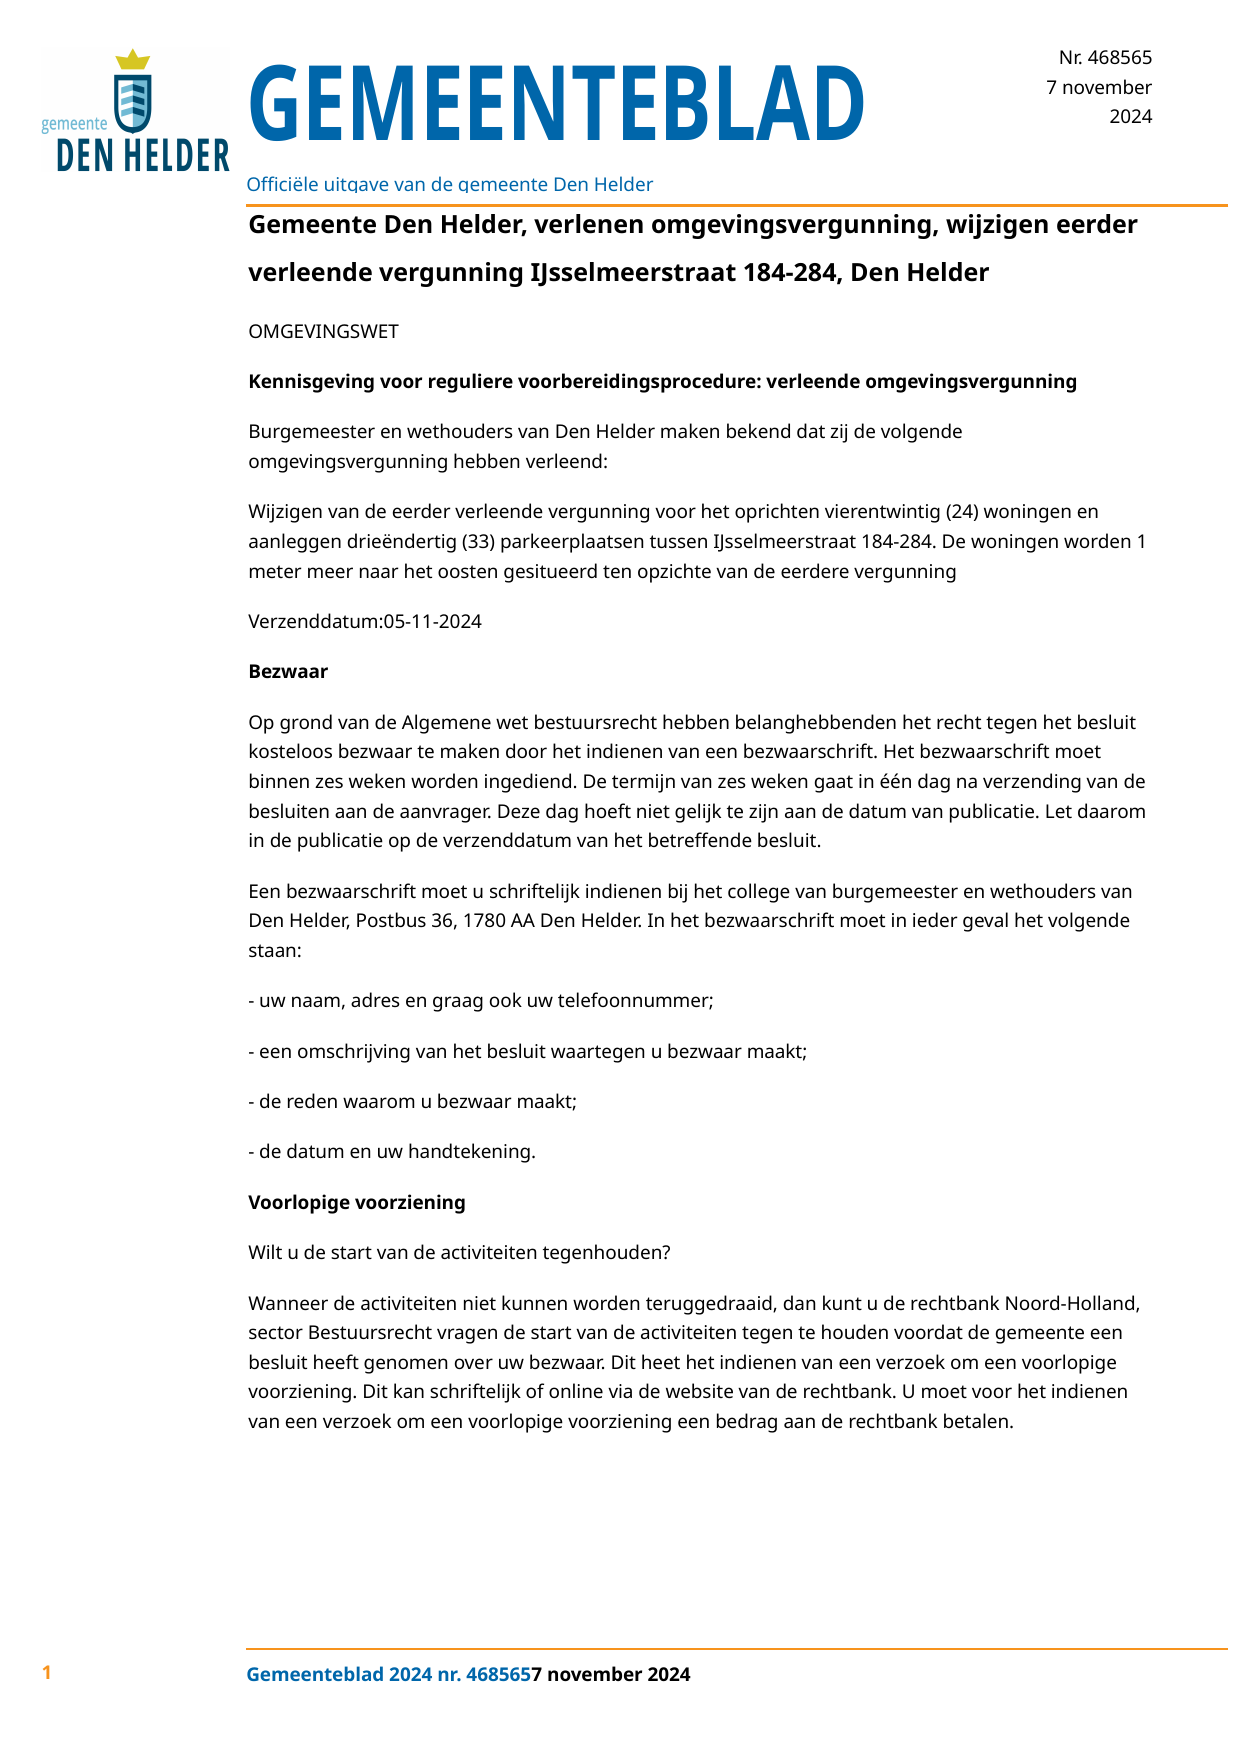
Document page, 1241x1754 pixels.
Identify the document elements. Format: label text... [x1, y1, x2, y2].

text - de reden waarom u bezwaar maakt; [248, 1088, 1152, 1114]
text Een bezwaarschrift moet u schriftelijk indienen bij het college van burgemeester en wethouders van Den Helder, Postbus 36, 1780 AA Den Helder. In het bezwaarschrift moet in ieder geval het volgende staan: [248, 878, 1152, 963]
text Wilt u de start van de activiteiten tegenhouden? [248, 1239, 1152, 1265]
text - een omschrijving van het besluit waartegen u bezwaar maakt; [248, 1038, 1152, 1064]
text Kennisgeving voor reguliere voorbereidingsprocedure: verleende omgevingsvergunning [248, 368, 1152, 394]
text - uw naam, adres en graag ook uw telefoonnummer; [248, 987, 1152, 1013]
picture [41, 47, 231, 172]
text - de datum en uw handtekening. [248, 1139, 1152, 1164]
text Verzenddatum:05-11-2024 [248, 608, 1152, 634]
text Wanneer de activiteiten niet kunnen worden teruggedraaid, dan kunt u de rechtbank Noord-Holland, sector Bestuursrecht vragen de start van de activiteiten tegen te houden voordat de gemeente een besluit heeft genomen over uw bezwaar. Dit heet het indienen van een verzoek om een voorlopige voorziening. Dit kan schriftelijk of online via de website van de rechtbank. U moet voor het indienen van een verzoek om een voorlopige voorziening een bedrag aan de rechtbank betalen. [248, 1290, 1152, 1434]
text OMGEVINGSWET [248, 318, 1152, 344]
text Gemeente Den Helder, verlenen omgevingsvergunning, wijzigen eerder verleende vergunning IJsselmeerstraat 184-284, Den Helder [248, 207, 1152, 288]
text Voorlopige voorziening [248, 1189, 1152, 1215]
picture [100, 154, 106, 172]
picture [220, 160, 224, 172]
picture [63, 144, 68, 165]
picture [130, 157, 135, 172]
text Burgemeester en wethouders van Den Helder maken bekend dat zij de volgende omgevingsvergunning hebben verleend: [248, 419, 1152, 474]
text Wijzigen van de eerder verleende vergunning voor het oprichten vierentwintig (24) woningen en aanleggen drieëndertig (33) parkeerplaatsen tussen IJsselmeerstraat 184-284. De woningen worden 1 meter meer naar het oosten gesitueerd ten opzichte van de eerdere vergunning [248, 499, 1152, 584]
text Bezwaar [248, 659, 1152, 684]
picture [182, 144, 187, 165]
text Op grond van de Algemene wet bestuursrecht hebben belanghebbenden het recht tegen het besluit kosteloos bezwaar te maken door het indienen van een bezwaarschrift. Het bezwaarschrift moet binnen zes weken worden ingediend. De termijn van zes weken gaat in één dag na verzending van de besluiten aan de aanvrager. Deze dag hoeft niet gelijk te zijn aan de datum van publicatie. Let daarom in de publicatie op de verzenddatum van het betreffende besluit. [248, 709, 1152, 853]
